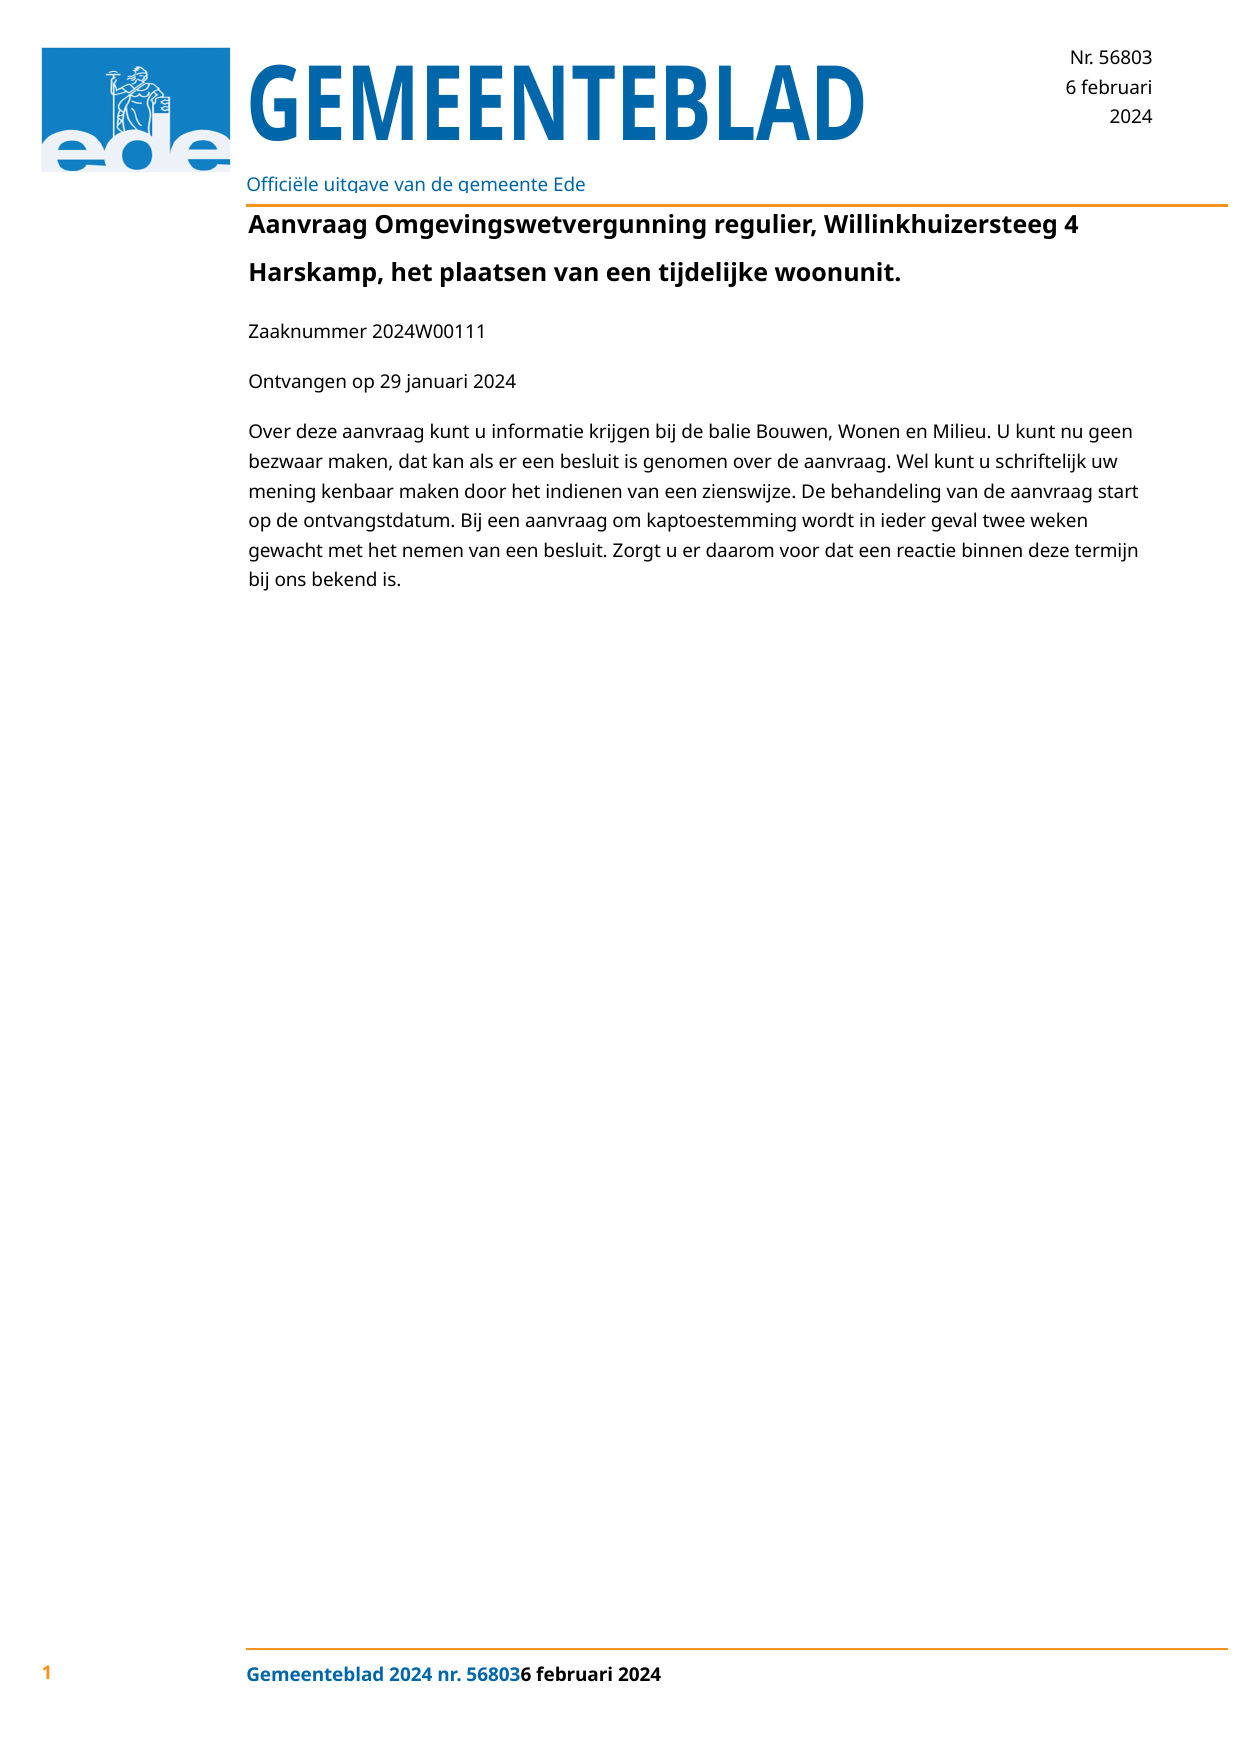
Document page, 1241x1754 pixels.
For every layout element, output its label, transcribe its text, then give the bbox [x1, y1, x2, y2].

text Ontvangen op 29 januari 2024 [248, 368, 1152, 394]
picture [41, 47, 231, 172]
text Aanvraag Omgevingswetvergunning regulier, Willinkhuizersteeg 4 Harskamp, het plaatsen van een tijdelijke woonunit. [248, 207, 1152, 288]
text Zaaknummer 2024W00111 [248, 318, 1152, 344]
text Over deze aanvraag kunt u informatie krijgen bij de balie Bouwen, Wonen en Milieu. U kunt nu geen bezwaar maken, dat kan als er een besluit is genomen over de aanvraag. Wel kunt u schriftelijk uw mening kenbaar maken door het indienen van een zienswijze. De behandeling van de aanvraag start op de ontvangstdatum. Bij een aanvraag om kaptoestemming wordt in ieder geval twee weken gewacht met het nemen van een besluit. Zorgt u er daarom voor dat een reactie binnen deze termijn bij ons bekend is. [248, 419, 1152, 592]
